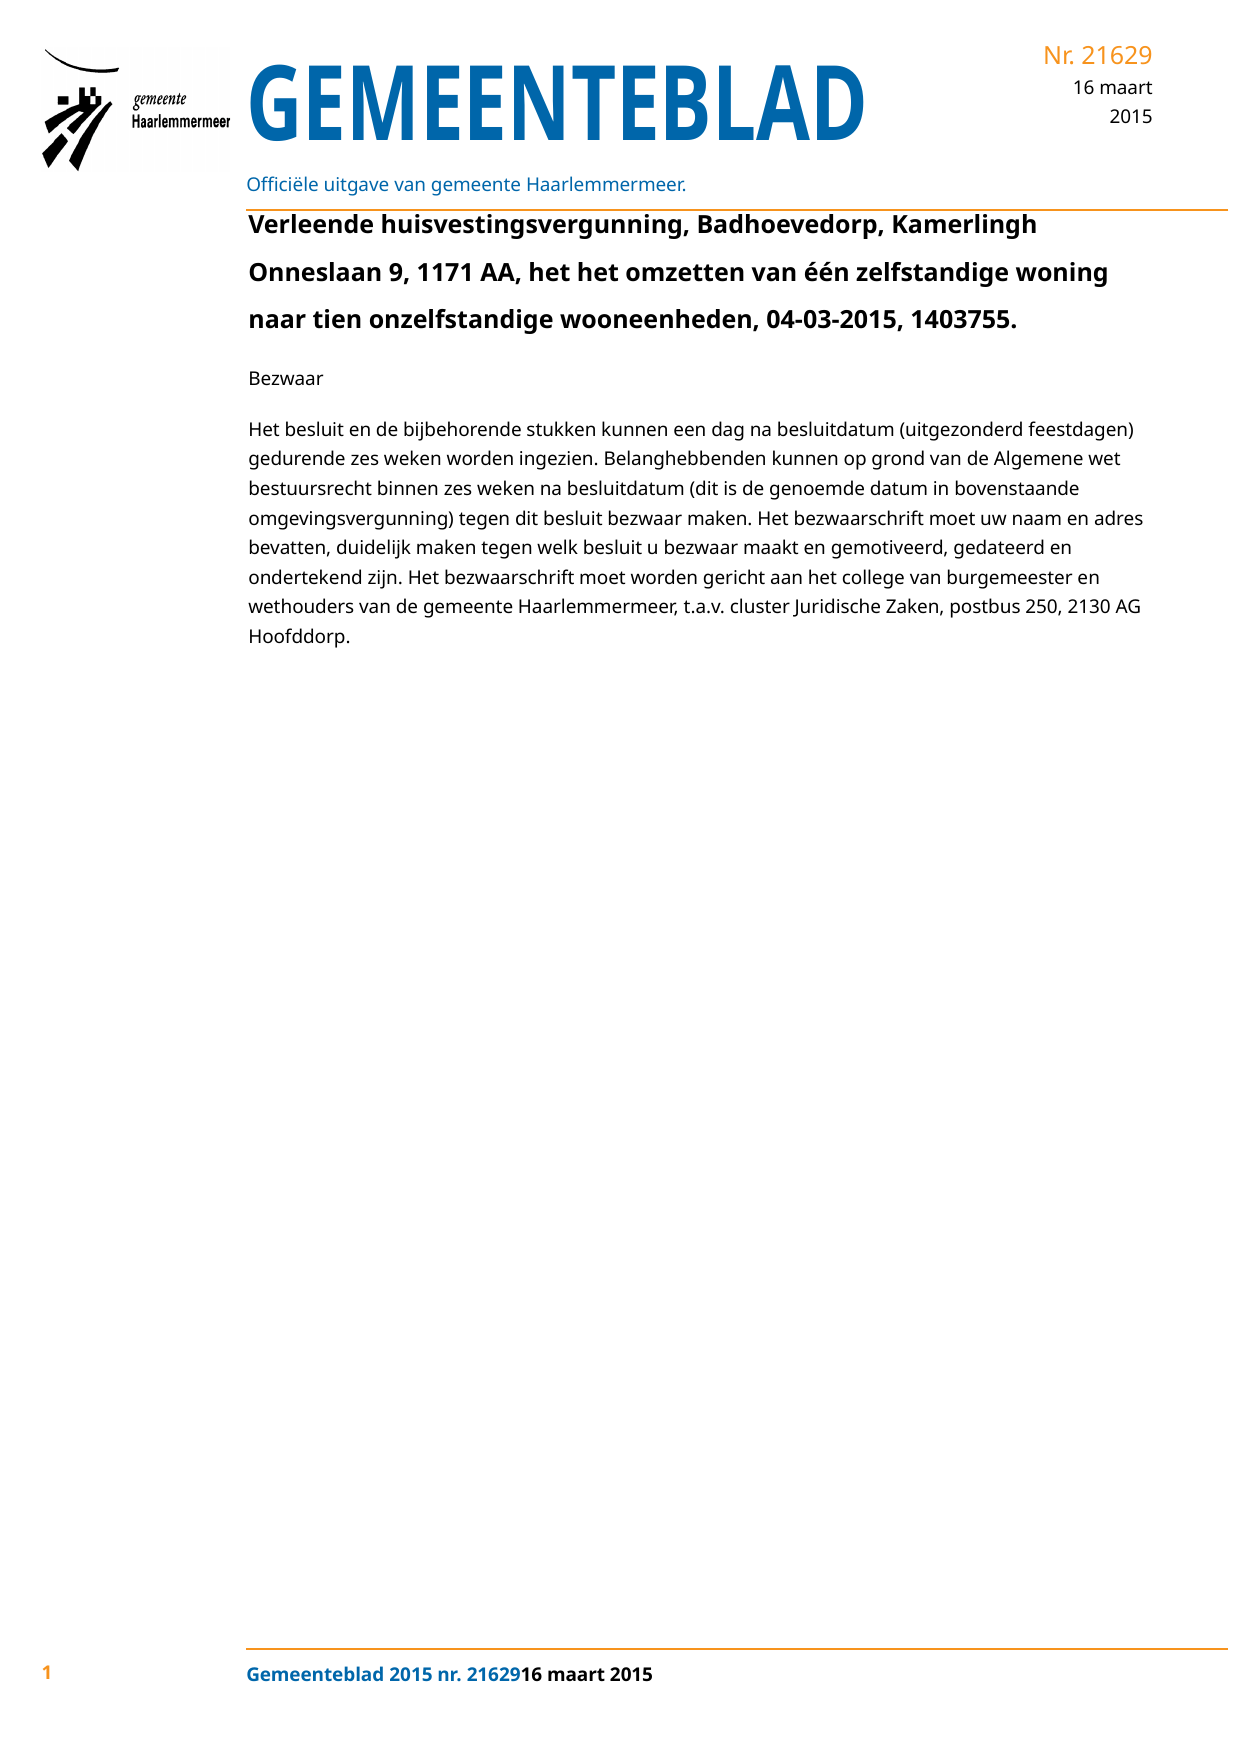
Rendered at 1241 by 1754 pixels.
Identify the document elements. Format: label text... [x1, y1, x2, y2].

picture [41, 47, 231, 172]
text Bezwaar [248, 366, 1152, 391]
text Verleende huisvestingsvergunning, Badhoevedorp, Kamerlingh Onneslaan 9, 1171 AA, het het omzetten van één zelfstandige woning naar tien onzelfstandige wooneenheden, 04-03-2015, 1403755. [248, 211, 1152, 336]
text Het besluit en de bijbehorende stukken kunnen een dag na besluitdatum (uitgezonderd feestdagen) gedurende zes weken worden ingezien. Belanghebbenden kunnen op grond van de Algemene wet bestuursrecht binnen zes weken na besluitdatum (dit is de genoemde datum in bovenstaande omgevingsvergunning) tegen dit besluit bezwaar maken. Het bezwaarschrift moet uw naam en adres bevatten, duidelijk maken tegen welk besluit u bezwaar maakt en gemotiveerd, gedateerd en ondertekend zijn. Het bezwaarschrift moet worden gericht aan het college van burgemeester en wethouders van de gemeente Haarlemmermeer, t.a.v. cluster Juridische Zaken, postbus 250, 2130 AG Hoofddorp. [248, 416, 1152, 649]
